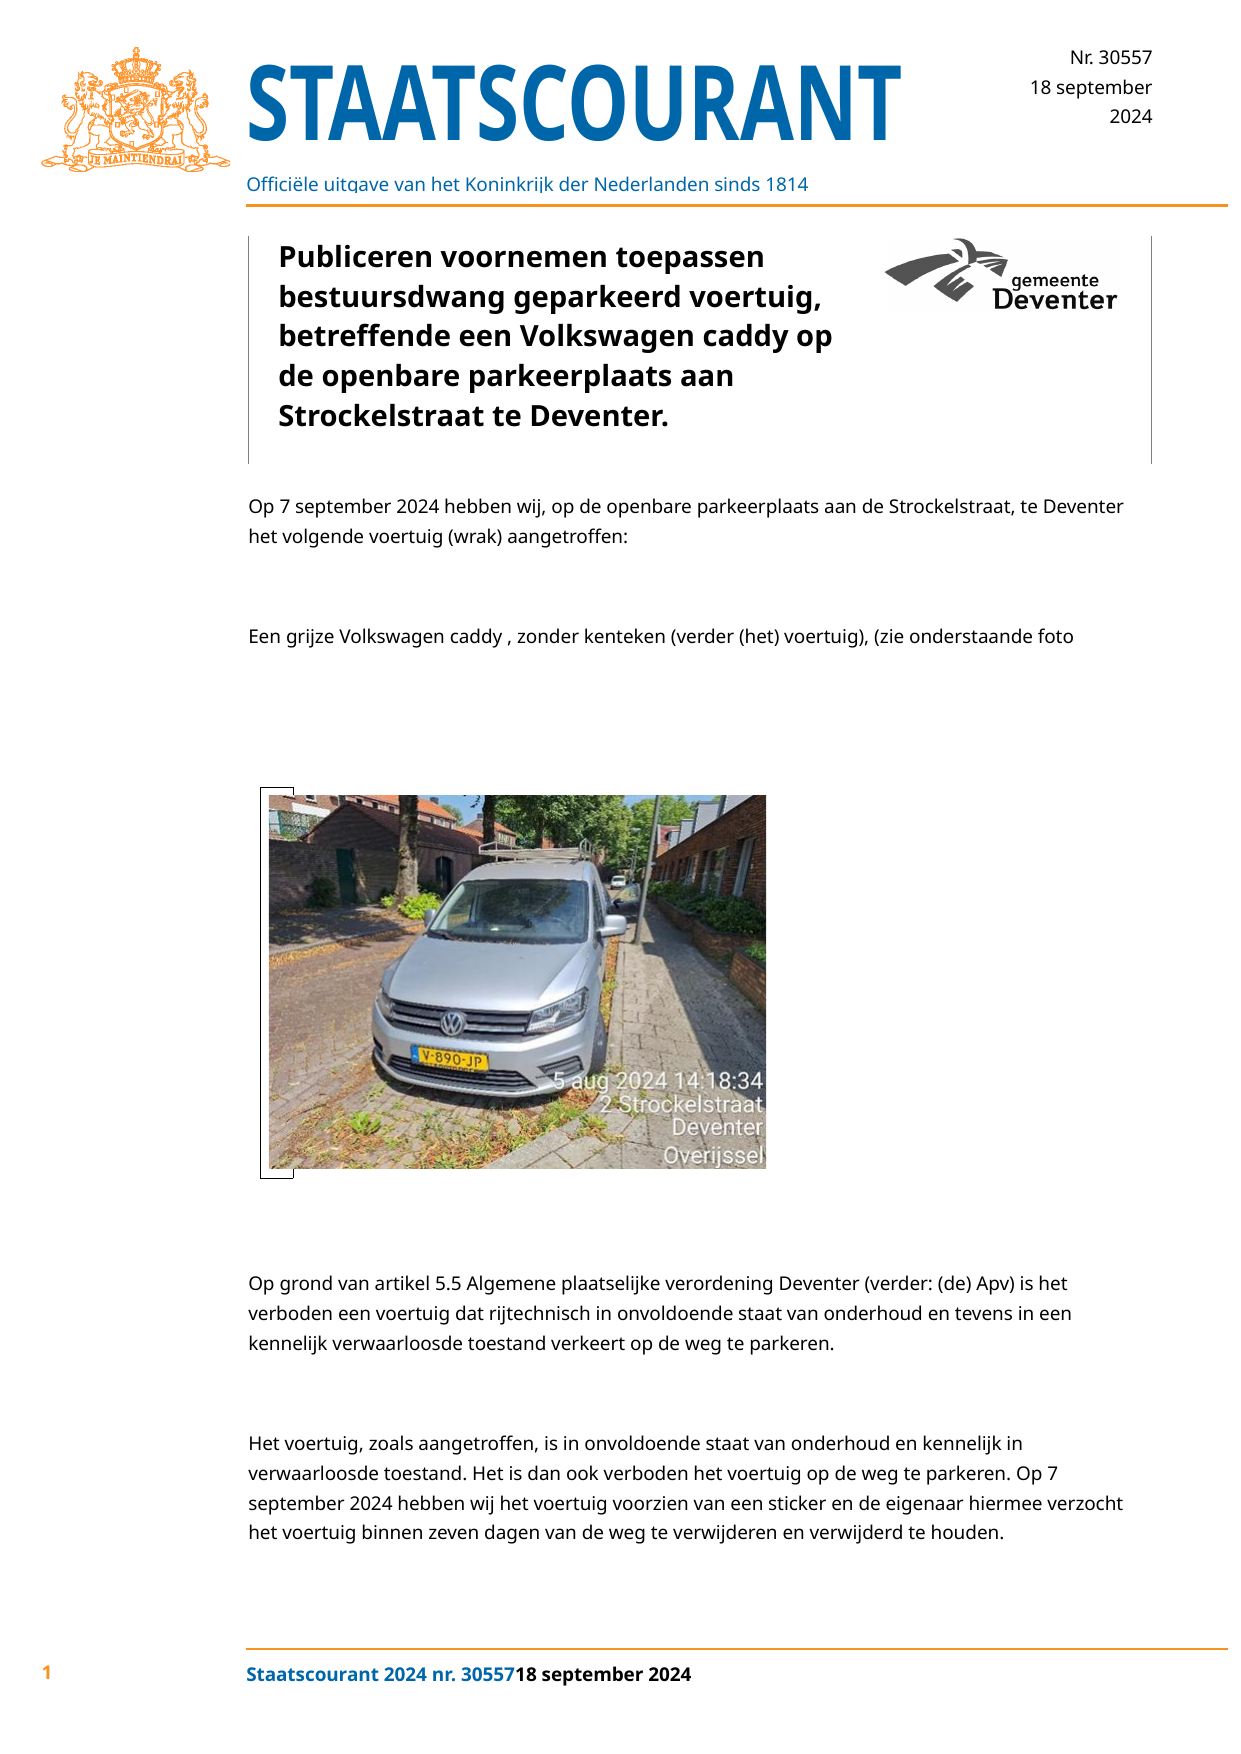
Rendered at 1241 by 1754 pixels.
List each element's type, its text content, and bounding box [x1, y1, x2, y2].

table_header [850, 236, 1151, 464]
table_header Publiceren voornemen toepassen bestuursdwang geparkeerd voertuig, betreffende een Volkswagen caddy op de openbare parkeerplaats aan Strockelstraat te Deventer. [249, 236, 850, 464]
picture [882, 236, 1119, 311]
picture [41, 47, 231, 172]
text Een grijze Volkswagen caddy , zonder kenteken (verder (het) voertuig), (zie onderstaande foto [248, 624, 1152, 649]
picture [268, 795, 767, 1169]
text Op grond van artikel 5.5 Algemene plaatselijke verordening Deventer (verder: (de) Apv) is het verboden een voertuig dat rijtechnisch in onvoldoende staat van onderhoud en tevens in een kennelijk verwaarloosde toestand verkeert op de weg te parkeren. [248, 1271, 1152, 1356]
text Op 7 september 2024 hebben wij, op de openbare parkeerplaats aan de Strockelstraat, te Deventer het volgende voertuig (wrak) aangetroffen: [248, 493, 1152, 549]
text Het voertuig, zoals aangetroffen, is in onvoldoende staat van onderhoud en kennelijk in verwaarloosde toestand. Het is dan ook verboden het voertuig op de weg te parkeren. Op 7 september 2024 hebben wij het voertuig voorzien van een sticker en de eigenaar hiermee verzocht het voertuig binnen zeven dagen van de weg te verwijderen en verwijderd te houden. [248, 1431, 1152, 1545]
